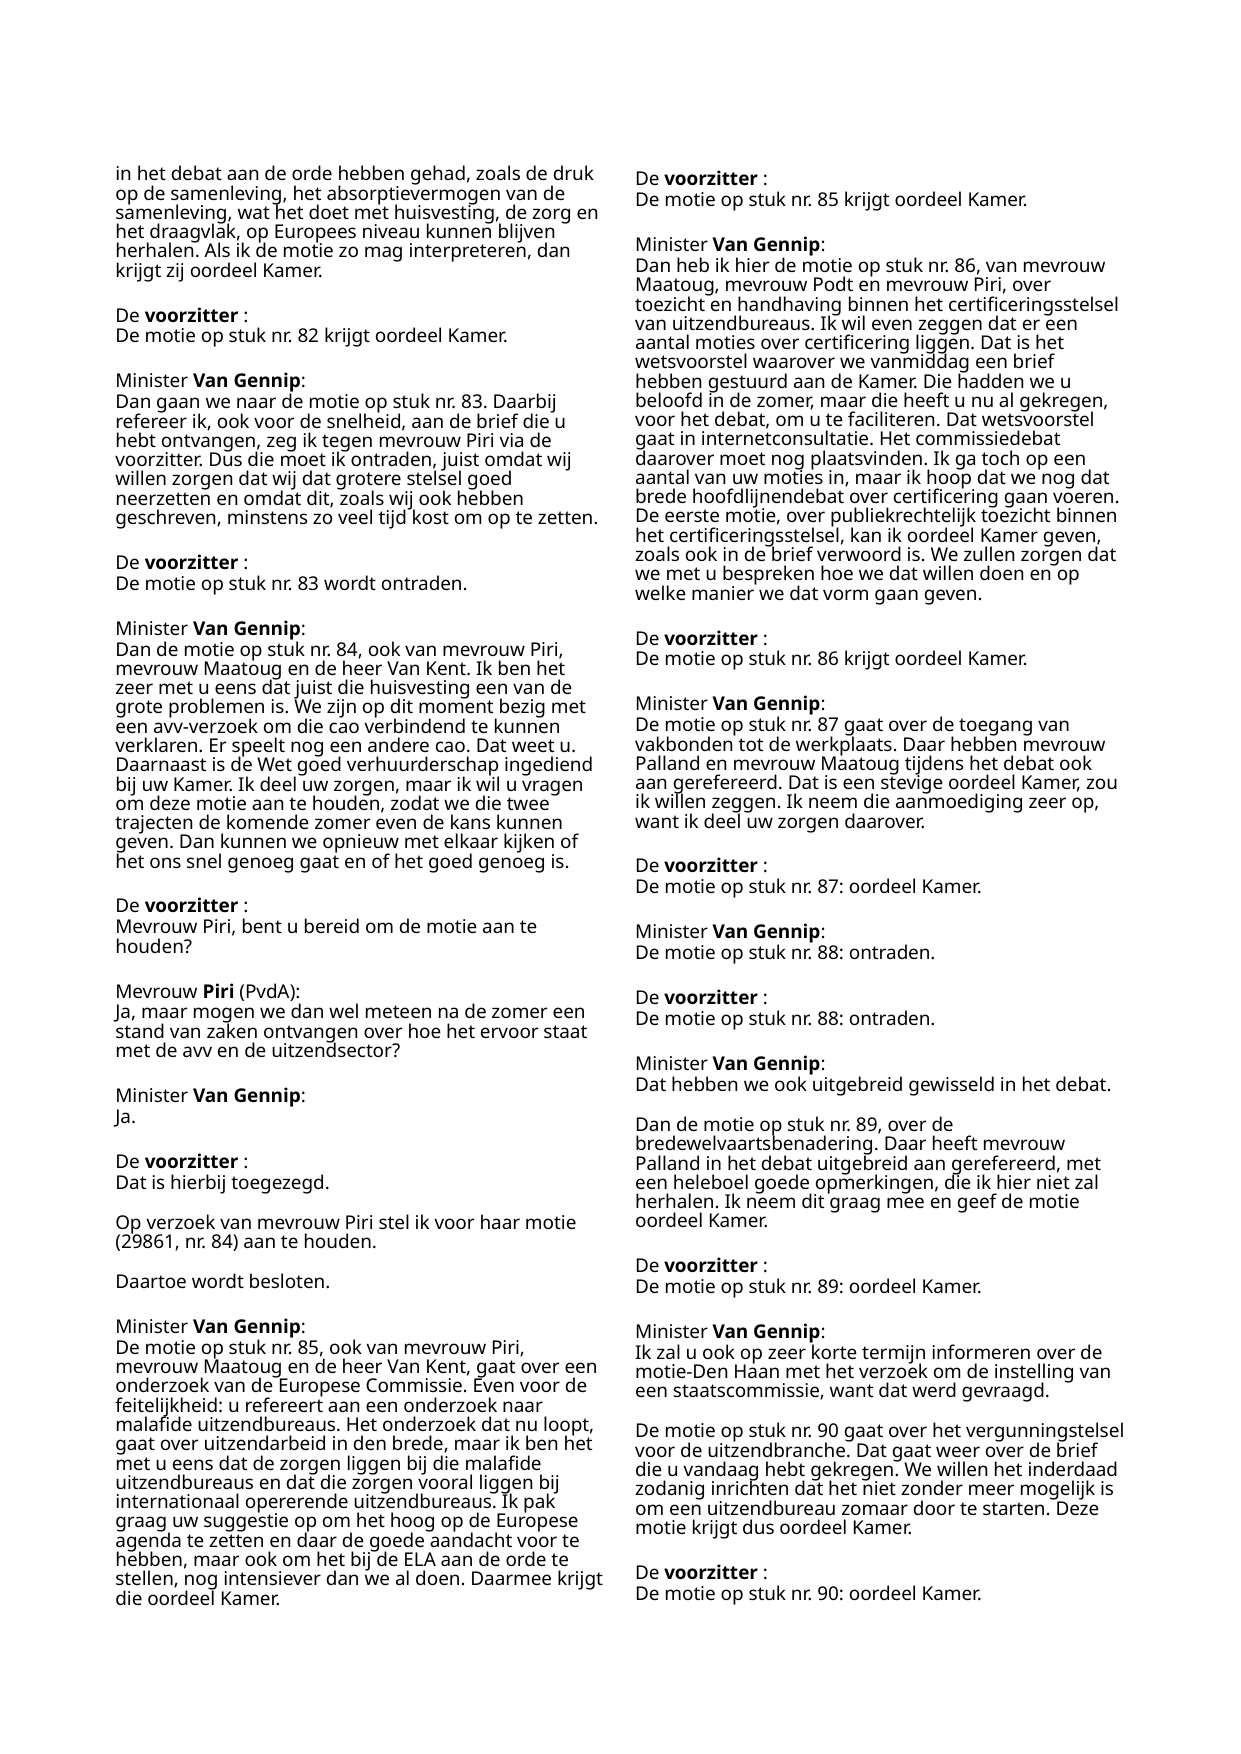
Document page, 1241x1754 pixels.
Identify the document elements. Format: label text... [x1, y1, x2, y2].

text De motie op stuk nr. 86 krijgt oordeel Kamer. [635, 650, 1125, 670]
text Ik zal u ook op zeer korte termijn informeren over de motie-Den Haan met het verzoek om de instelling van een staatscommissie, want dat werd gevraagd. [635, 1344, 1125, 1402]
text Minister Van Gennip: [635, 1318, 1125, 1344]
text De voorzitter : [635, 1559, 1125, 1585]
text De motie op stuk nr. 90 gaat over het vergunningstelsel voor de uitzendbranche. Dat gaat weer over de brief die u vandaag hebt gekregen. We willen het inderdaad zodanig inrichten dat het niet zonder meer mogelijk is om een uitzendbureau zomaar door te starten. Deze motie krijgt dus oordeel Kamer. [635, 1422, 1125, 1538]
text De voorzitter : [115, 302, 605, 327]
text De voorzitter : [115, 549, 605, 575]
text De motie op stuk nr. 90: oordeel Kamer. [635, 1585, 1125, 1604]
text De motie op stuk nr. 82 krijgt oordeel Kamer. [115, 327, 605, 347]
text De voorzitter : [115, 1148, 605, 1174]
text Dat is hierbij toegezegd. [115, 1174, 605, 1193]
text Minister Van Gennip: [635, 691, 1125, 716]
text Minister Van Gennip: [115, 368, 605, 393]
text De motie op stuk nr. 88: ontraden. [635, 1010, 1125, 1029]
text De voorzitter : [635, 853, 1125, 878]
text De voorzitter : [635, 984, 1125, 1010]
text Mevrouw Piri, bent u bereid om de motie aan te houden? [115, 918, 605, 957]
text Dat hebben we ook uitgebreid gewisseld in het debat. [635, 1076, 1125, 1095]
text De voorzitter : [635, 165, 1125, 191]
text De voorzitter : [115, 893, 605, 918]
text Minister Van Gennip: [635, 1050, 1125, 1076]
text Minister Van Gennip: [115, 615, 605, 641]
text Ja, maar mogen we dan wel meteen na de zomer een stand van zaken ontvangen over hoe het ervoor staat met de avv en de uitzendsector? [115, 1003, 605, 1061]
text Minister Van Gennip: [115, 1082, 605, 1108]
text Daartoe wordt besloten. [115, 1273, 605, 1292]
text Dan heb ik hier de motie op stuk nr. 86, van mevrouw Maatoug, mevrouw Podt en mevrouw Piri, over toezicht en handhaving binnen het certificeringsstelsel van uitzendbureaus. Ik wil even zeggen dat er een aantal moties over certificering liggen. Dat is het wetsvoorstel waarover we vanmiddag een brief hebben gestuurd aan de Kamer. Die hadden we u beloofd in de zomer, maar die heeft u nu al gekregen, voor het debat, om u te faciliteren. Dat wetsvoorstel gaat in internetconsultatie. Het commissiedebat daarover moet nog plaatsvinden. Ik ga toch op een aantal van uw moties in, maar ik hoop dat we nog dat brede hoofdlijnendebat over certificering gaan voeren. De eerste motie, over publiekrechtelijk toezicht binnen het certificeringsstelsel, kan ik oordeel Kamer geven, zoals ook in de brief verwoord is. We zullen zorgen dat we met u bespreken hoe we dat willen doen en op welke manier we dat vorm gaan geven. [635, 257, 1125, 604]
text Mevrouw Piri (PvdA): [115, 978, 605, 1003]
text Dan de motie op stuk nr. 84, ook van mevrouw Piri, mevrouw Maatoug en de heer Van Kent. Ik ben het zeer met u eens dat juist die huisvesting een van de grote problemen is. We zijn op dit moment bezig met een avv-verzoek om die cao verbindend te kunnen verklaren. Er speelt nog een andere cao. Dat weet u. Daarnaast is de Wet goed verhuurderschap ingediend bij uw Kamer. Ik deel uw zorgen, maar ik wil u vragen om deze motie aan te houden, zodat we die twee trajecten de komende zomer even de kans kunnen geven. Dan kunnen we opnieuw met elkaar kijken of het ons snel genoeg gaat en of het goed genoeg is. [115, 641, 605, 872]
text De motie op stuk nr. 85 krijgt oordeel Kamer. [635, 191, 1125, 210]
text De motie op stuk nr. 85, ook van mevrouw Piri, mevrouw Maatoug en de heer Van Kent, gaat over een onderzoek van de Europese Commissie. Even voor de feitelijkheid: u refereert aan een onderzoek naar malafide uitzendbureaus. Het onderzoek dat nu loopt, gaat over uitzendarbeid in den brede, maar ik ben het met u eens dat de zorgen liggen bij die malafide uitzendbureaus en dat die zorgen vooral liggen bij internationaal opererende uitzendbureaus. Ik pak graag uw suggestie op om het hoog op de Europese agenda te zetten en daar de goede aandacht voor te hebben, maar ook om het bij de ELA aan de orde te stellen, nog intensiever dan we al doen. Daarmee krijgt die oordeel Kamer. [115, 1339, 605, 1609]
text in het debat aan de orde hebben gehad, zoals de druk op de samenleving, het absorptievermogen van de samenleving, wat het doet met huisvesting, de zorg en het draagvlak, op Europees niveau kunnen blijven herhalen. Als ik de motie zo mag interpreteren, dan krijgt zij oordeel Kamer. [115, 165, 605, 281]
text De motie op stuk nr. 83 wordt ontraden. [115, 575, 605, 594]
text De motie op stuk nr. 87: oordeel Kamer. [635, 878, 1125, 898]
text Minister Van Gennip: [635, 918, 1125, 944]
text De voorzitter : [635, 1252, 1125, 1278]
text De motie op stuk nr. 88: ontraden. [635, 944, 1125, 963]
text Op verzoek van mevrouw Piri stel ik voor haar motie (29861, nr. 84) aan te houden. [115, 1214, 605, 1252]
text Minister Van Gennip: [115, 1313, 605, 1339]
text De motie op stuk nr. 87 gaat over de toegang van vakbonden tot de werkplaats. Daar hebben mevrouw Palland en mevrouw Maatoug tijdens het debat ook aan gerefereerd. Dat is een stevige oordeel Kamer, zou ik willen zeggen. Ik neem die aanmoediging zeer op, want ik deel uw zorgen daarover. [635, 716, 1125, 832]
text De motie op stuk nr. 89: oordeel Kamer. [635, 1278, 1125, 1297]
text Minister Van Gennip: [635, 231, 1125, 257]
text Ja. [115, 1108, 605, 1127]
text Dan de motie op stuk nr. 89, over de bredewelvaartsbenadering. Daar heeft mevrouw Palland in het debat uitgebreid aan gerefereerd, met een heleboel goede opmerkingen, die ik hier niet zal herhalen. Ik neem dit graag mee en geef de motie oordeel Kamer. [635, 1116, 1125, 1232]
text Dan gaan we naar de motie op stuk nr. 83. Daarbij refereer ik, ook voor de snelheid, aan de brief die u hebt ontvangen, zeg ik tegen mevrouw Piri via de voorzitter. Dus die moet ik ontraden, juist omdat wij willen zorgen dat wij dat grotere stelsel goed neerzetten en omdat dit, zoals wij ook hebben geschreven, minstens zo veel tijd kost om op te zetten. [115, 393, 605, 528]
text De voorzitter : [635, 625, 1125, 650]
